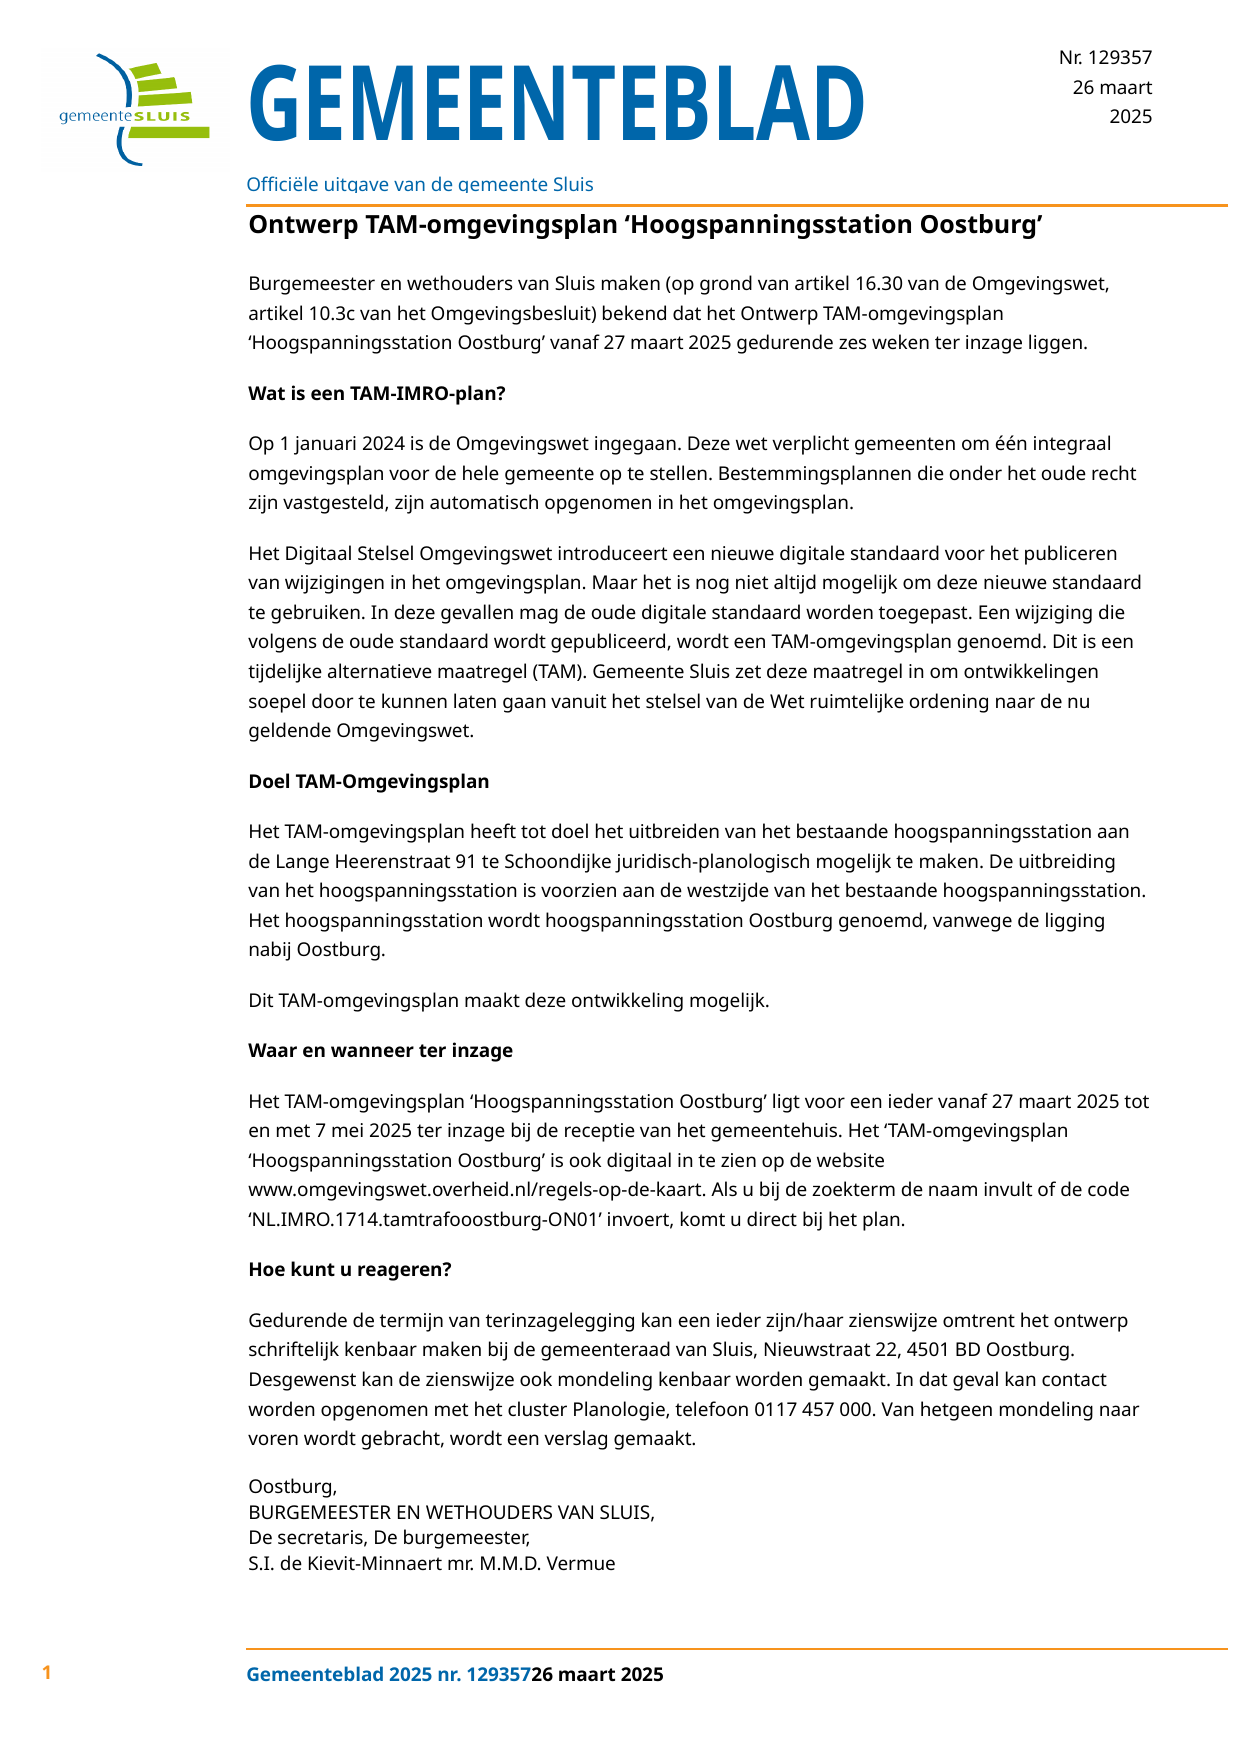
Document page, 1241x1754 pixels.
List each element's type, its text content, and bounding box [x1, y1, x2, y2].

text Waar en wanneer ter inzage [248, 1037, 1152, 1063]
text Gedurende de termijn van terinzagelegging kan een ieder zijn/haar zienswijze omtrent het ontwerp schriftelijk kenbaar maken bij de gemeenteraad van Sluis, Nieuwstraat 22, 4501 BD Oostburg. Desgewenst kan de zienswijze ook mondeling kenbaar worden gemaakt. In dat geval kan contact worden opgenomen met het cluster Planologie, telefoon 0117 457 000. Van hetgeen mondeling naar voren wordt gebracht, wordt een verslag gemaakt. [248, 1307, 1152, 1451]
text Oostburg, [248, 1473, 1152, 1499]
text Ontwerp TAM-omgevingsplan ‘Hoogspanningsstation Oostburg’ [248, 207, 1152, 241]
text De secretaris, De burgemeester, [248, 1524, 1152, 1550]
text Het TAM-omgevingsplan ‘Hoogspanningsstation Oostburg’ ligt voor een ieder vanaf 27 maart 2025 tot en met 7 mei 2025 ter inzage bij de receptie van het gemeentehuis. Het ‘TAM-omgevingsplan ‘Hoogspanningsstation Oostburg’ is ook digitaal in te zien op de website www.omgevingswet.overheid.nl/regels-op-de-kaart. Als u bij de zoekterm de naam invult of de code ‘NL.IMRO.1714.tamtrafooostburg-ON01’ invoert, komt u direct bij het plan. [248, 1088, 1152, 1232]
picture [41, 47, 231, 172]
text Op 1 januari 2024 is de Omgevingswet ingegaan. Deze wet verplicht gemeenten om één integraal omgevingsplan voor de hele gemeente op te stellen. Bestemmingsplannen die onder het oude recht zijn vastgesteld, zijn automatisch opgenomen in het omgevingsplan. [248, 430, 1152, 515]
text S.I. de Kievit-Minnaert mr. M.M.D. Vermue [248, 1550, 1152, 1576]
text Dit TAM-omgevingsplan maakt deze ontwikkeling mogelijk. [248, 987, 1152, 1013]
text Het Digitaal Stelsel Omgevingswet introduceert een nieuwe digitale standaard voor het publiceren van wijzigingen in het omgevingsplan. Maar het is nog niet altijd mogelijk om deze nieuwe standaard te gebruiken. In deze gevallen mag de oude digitale standaard worden toegepast. Een wijziging die volgens de oude standaard wordt gepubliceerd, wordt een TAM-omgevingsplan genoemd. Dit is een tijdelijke alternatieve maatregel (TAM). Gemeente Sluis zet deze maatregel in om ontwikkelingen soepel door te kunnen laten gaan vanuit het stelsel van de Wet ruimtelijke ordening naar de nu geldende Omgevingswet. [248, 540, 1152, 743]
text Burgemeester en wethouders van Sluis maken (op grond van artikel 16.30 van de Omgevingswet, artikel 10.3c van het Omgevingsbesluit) bekend dat het Ontwerp TAM-omgevingsplan ‘Hoogspanningsstation Oostburg’ vanaf 27 maart 2025 gedurende zes weken ter inzage liggen. [248, 270, 1152, 355]
text Doel TAM-Omgevingsplan [248, 768, 1152, 793]
text Het TAM-omgevingsplan heeft tot doel het uitbreiden van het bestaande hoogspanningsstation aan de Lange Heerenstraat 91 te Schoondijke juridisch-planologisch mogelijk te maken. De uitbreiding van het hoogspanningsstation is voorzien aan de westzijde van het bestaande hoogspanningsstation. Het hoogspanningsstation wordt hoogspanningsstation Oostburg genoemd, vanwege de ligging nabij Oostburg. [248, 818, 1152, 962]
text BURGEMEESTER EN WETHOUDERS VAN SLUIS, [248, 1499, 1152, 1524]
text Wat is een TAM-IMRO-plan? [248, 380, 1152, 406]
text Hoe kunt u reageren? [248, 1257, 1152, 1282]
